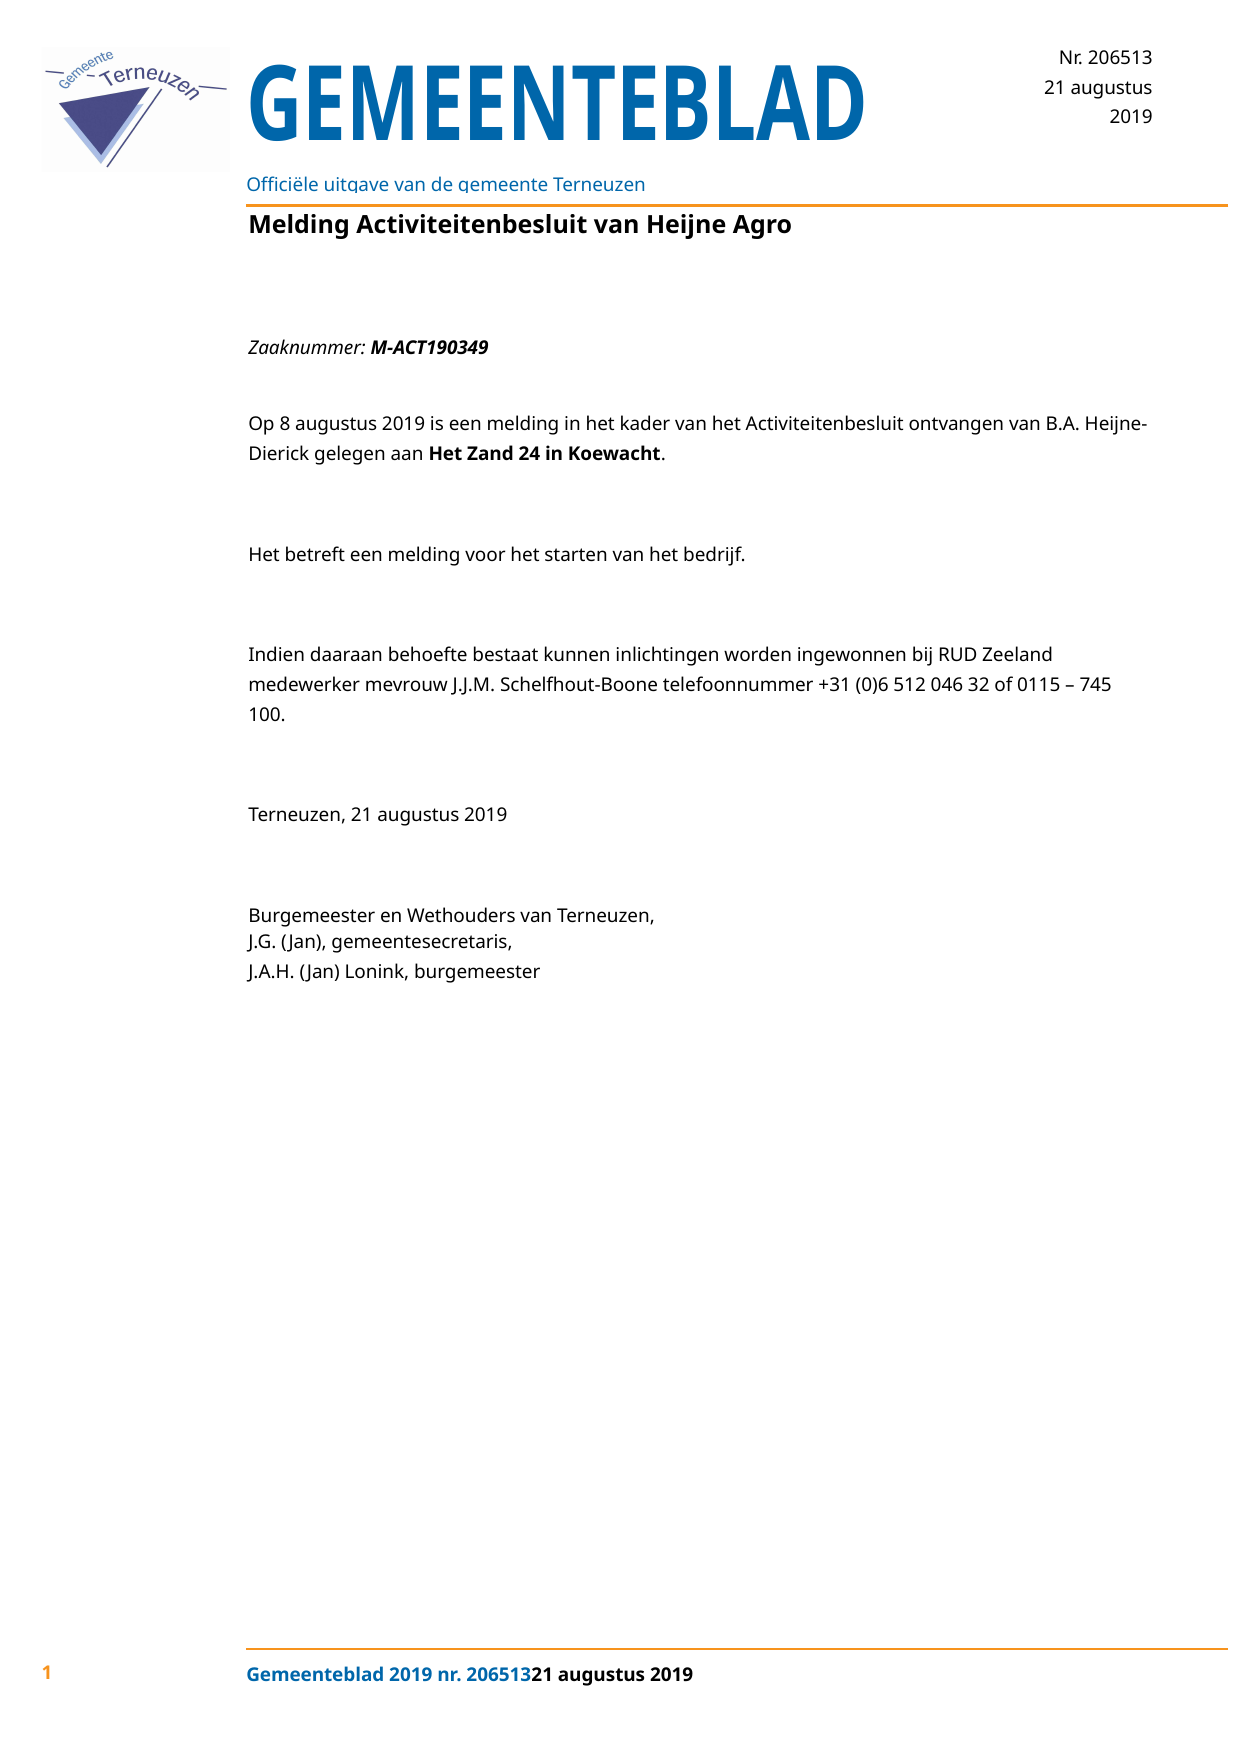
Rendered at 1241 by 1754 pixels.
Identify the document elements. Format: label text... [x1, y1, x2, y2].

table_cell [248, 1069, 1152, 1094]
table_cell J.G. (Jan), gemeentesecretaris, J.A.H. (Jan) Lonink, burgemeester [248, 928, 700, 1043]
text Terneuzen, 21 augustus 2019 [248, 802, 1152, 827]
table_cell [700, 928, 1152, 1043]
text Op 8 augustus 2019 is een melding in het kader van het Activiteitenbesluit ontvangen van B.A. Heijne-Dierick gelegen aan Het Zand 24 in Koewacht. [248, 410, 1152, 466]
table_cell [248, 1094, 700, 1120]
text Het betreft een melding voor het starten van het bedrijf. [248, 541, 1152, 567]
text Zaaknummer: M-ACT190349 [248, 334, 1152, 360]
picture [41, 47, 231, 172]
text Indien daaraan behoefte bestaat kunnen inlichtingen worden ingewonnen bij RUD Zeeland medewerker mevrouw J.J.M. Schelfhout-Boone telefoonnummer +31 (0)6 512 046 32 of 0115 – 745 100. [248, 642, 1152, 727]
table_cell [700, 1043, 1152, 1068]
table_cell [248, 1043, 700, 1068]
table_header Burgemeester en Wethouders van Terneuzen, [248, 903, 1152, 928]
text Melding Activiteitenbesluit van Heijne Agro [248, 207, 1152, 241]
table_cell [700, 1094, 1152, 1120]
